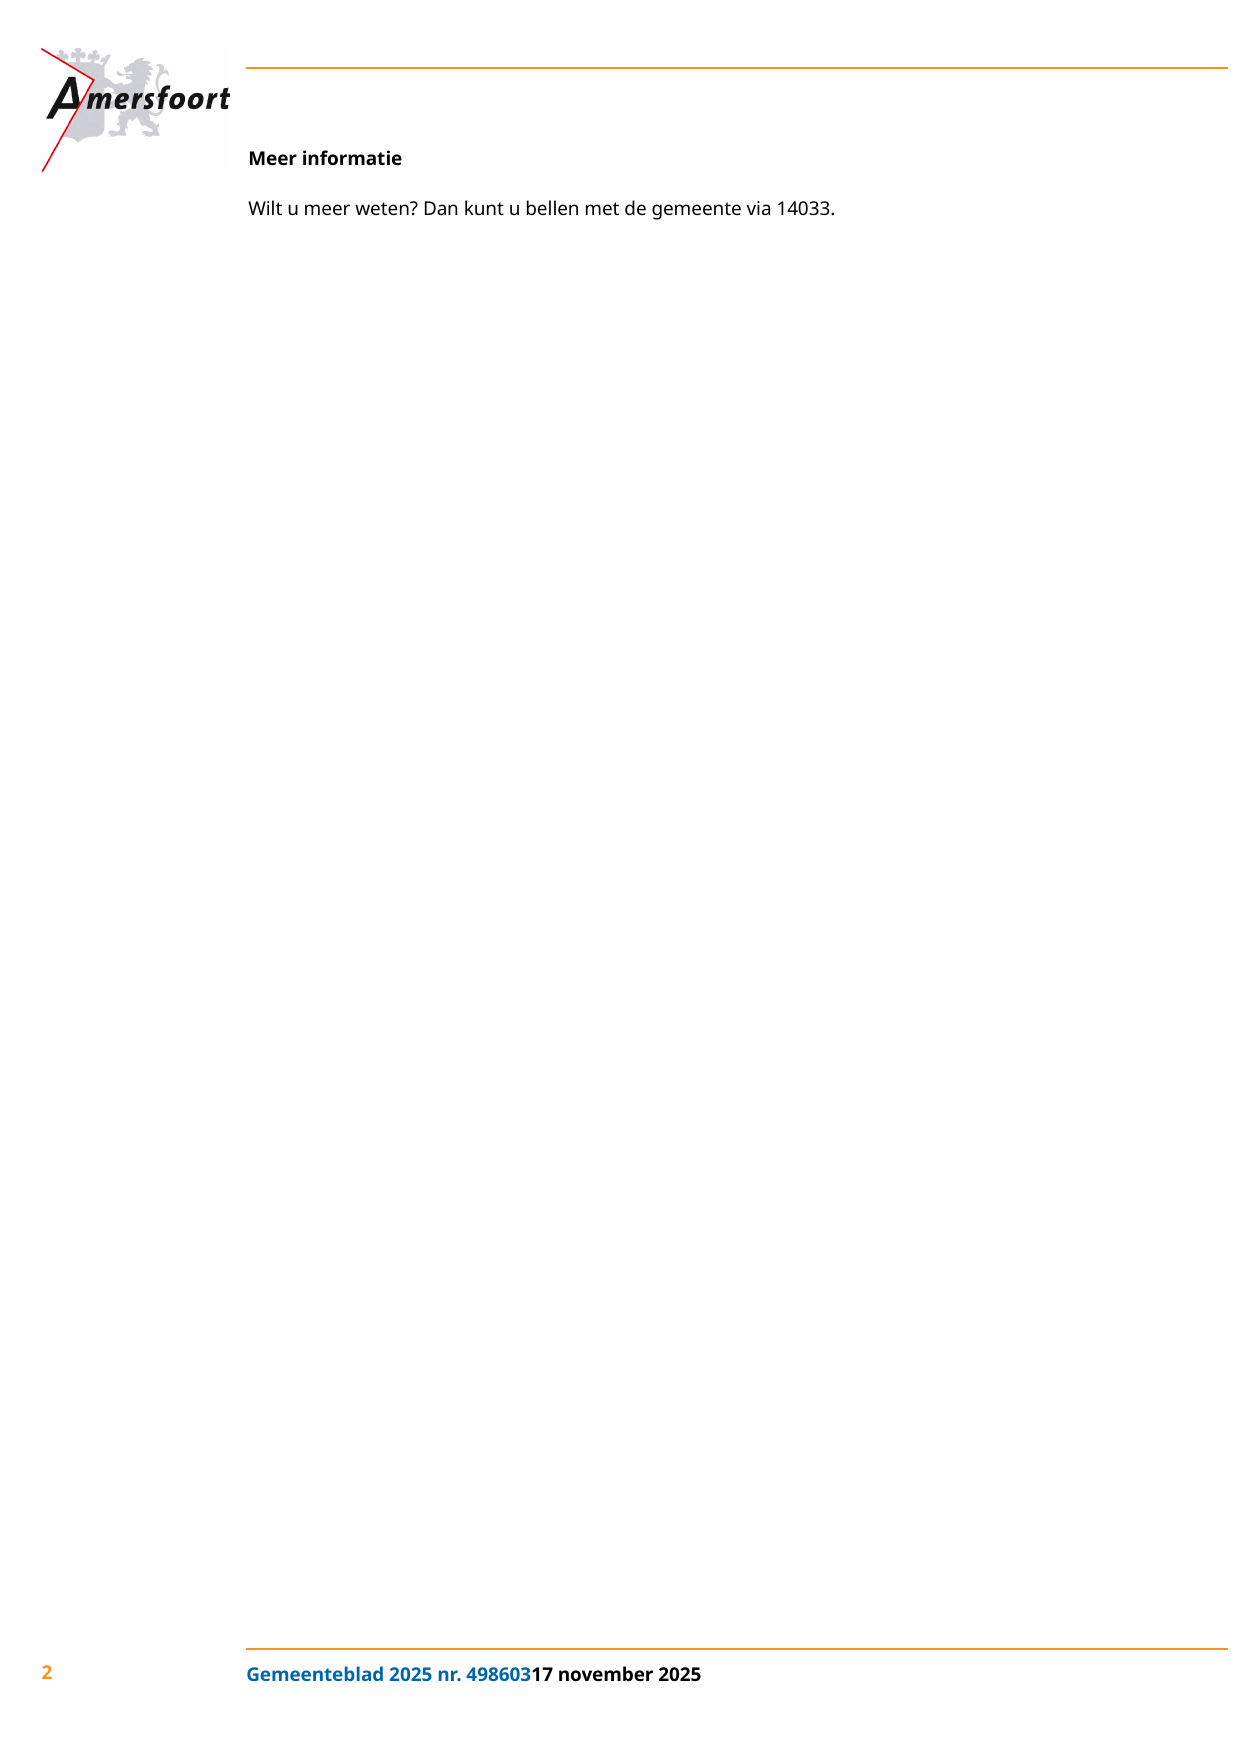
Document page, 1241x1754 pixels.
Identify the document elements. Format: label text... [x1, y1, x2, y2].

picture [41, 47, 231, 172]
text Wilt u meer weten? Dan kunt u bellen met de gemeente via 14033. [248, 196, 1152, 221]
text Meer informatie [248, 145, 1152, 171]
